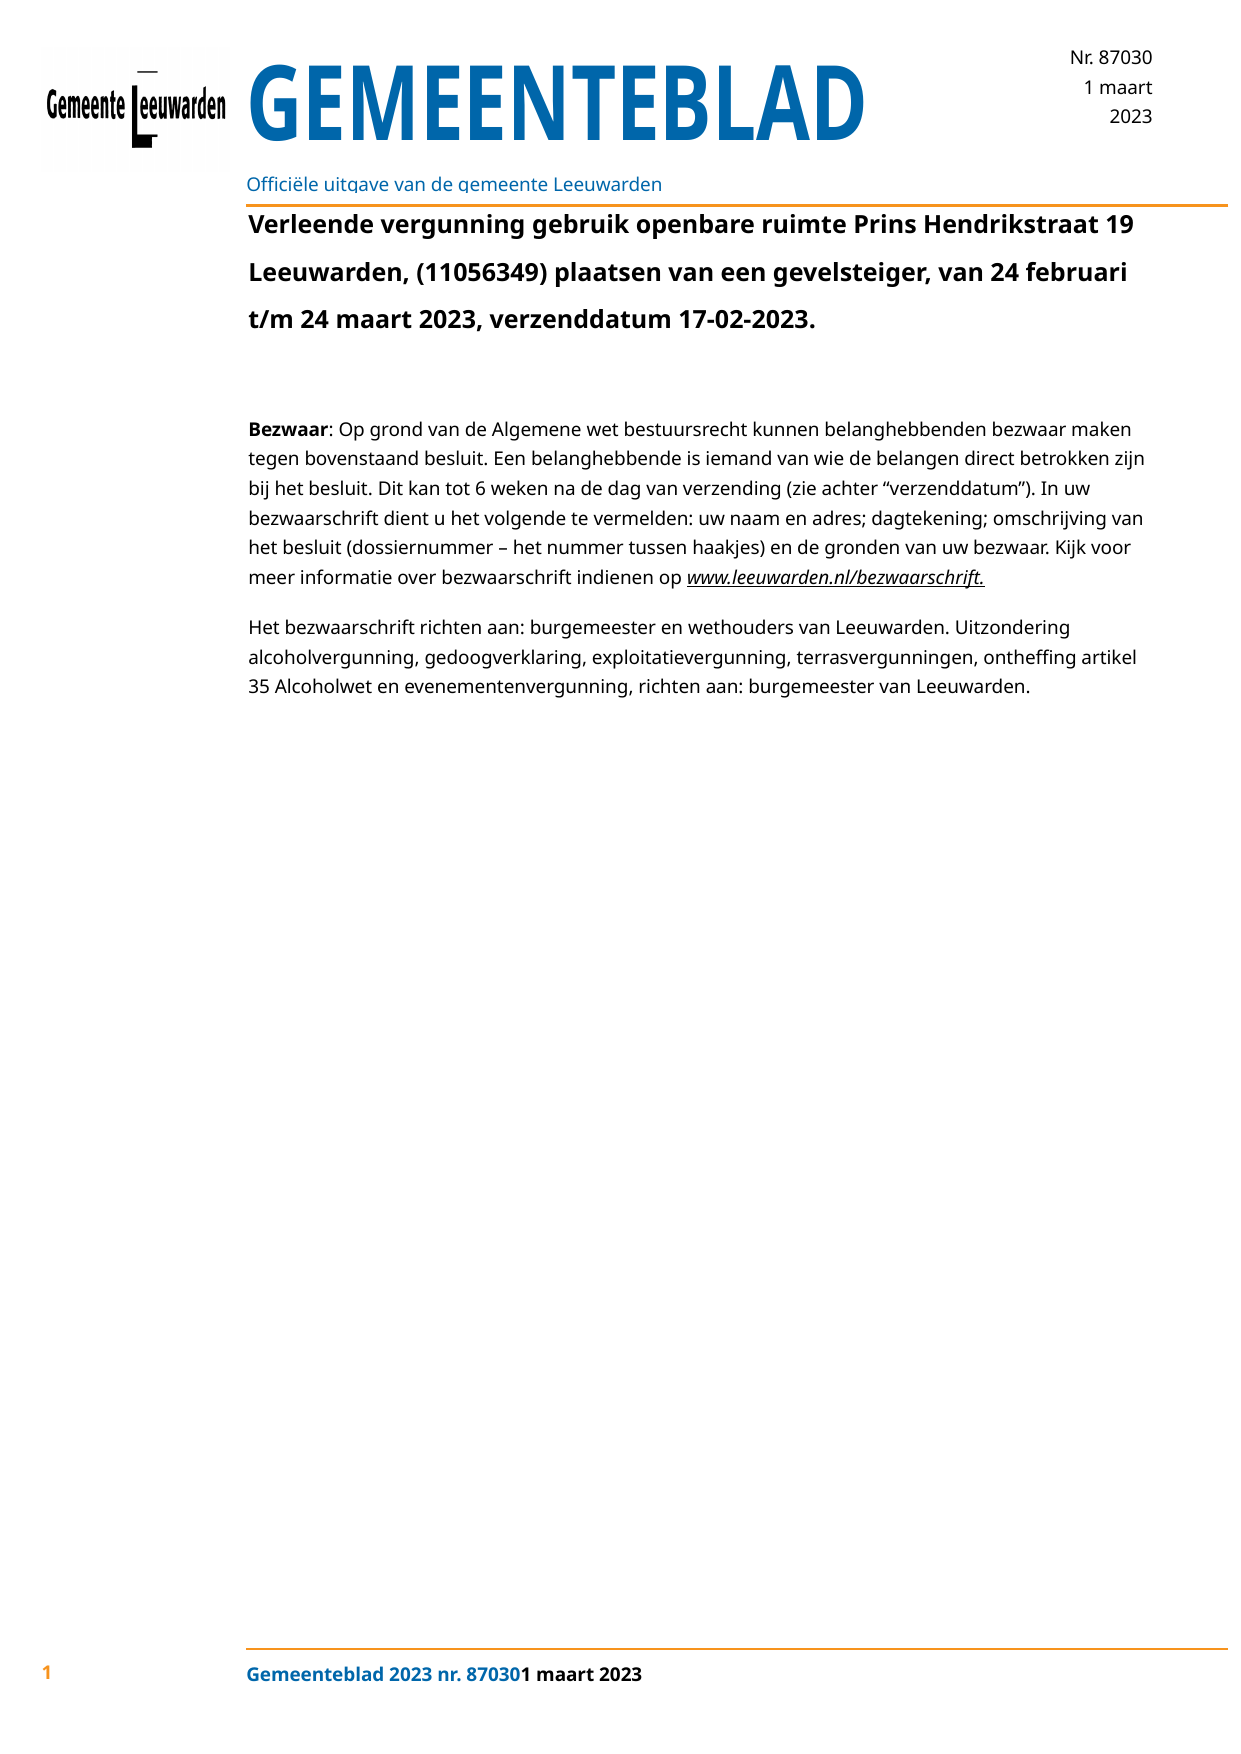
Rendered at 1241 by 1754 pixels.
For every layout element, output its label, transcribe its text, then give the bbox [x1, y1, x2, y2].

text Verleende vergunning gebruik openbare ruimte Prins Hendrikstraat 19 Leeuwarden, (11056349) plaatsen van een gevelsteiger, van 24 februari t/m 24 maart 2023, verzenddatum 17-02-2023. [248, 207, 1152, 336]
picture [41, 47, 231, 172]
text Het bezwaarschrift richten aan: burgemeester en wethouders van Leeuwarden. Uitzondering alcoholvergunning, gedoogverklaring, exploitatievergunning, terrasvergunningen, ontheffing artikel 35 Alcoholwet en evenementenvergunning, richten aan: burgemeester van Leeuwarden. [248, 614, 1152, 699]
text Bezwaar: Op grond van de Algemene wet bestuursrecht kunnen belanghebbenden bezwaar maken tegen bovenstaand besluit. Een belanghebbende is iemand van wie de belangen direct betrokken zijn bij het besluit. Dit kan tot 6 weken na de dag van verzending (zie achter “verzenddatum”). In uw bezwaarschrift dient u het volgende te vermelden: uw naam en adres; dagtekening; omschrijving van het besluit (dossiernummer – het nummer tussen haakjes) en de gronden van uw bezwaar. Kijk voor meer informatie over bezwaarschrift indienen op www.leeuwarden.nl/bezwaarschrift. [248, 416, 1152, 589]
